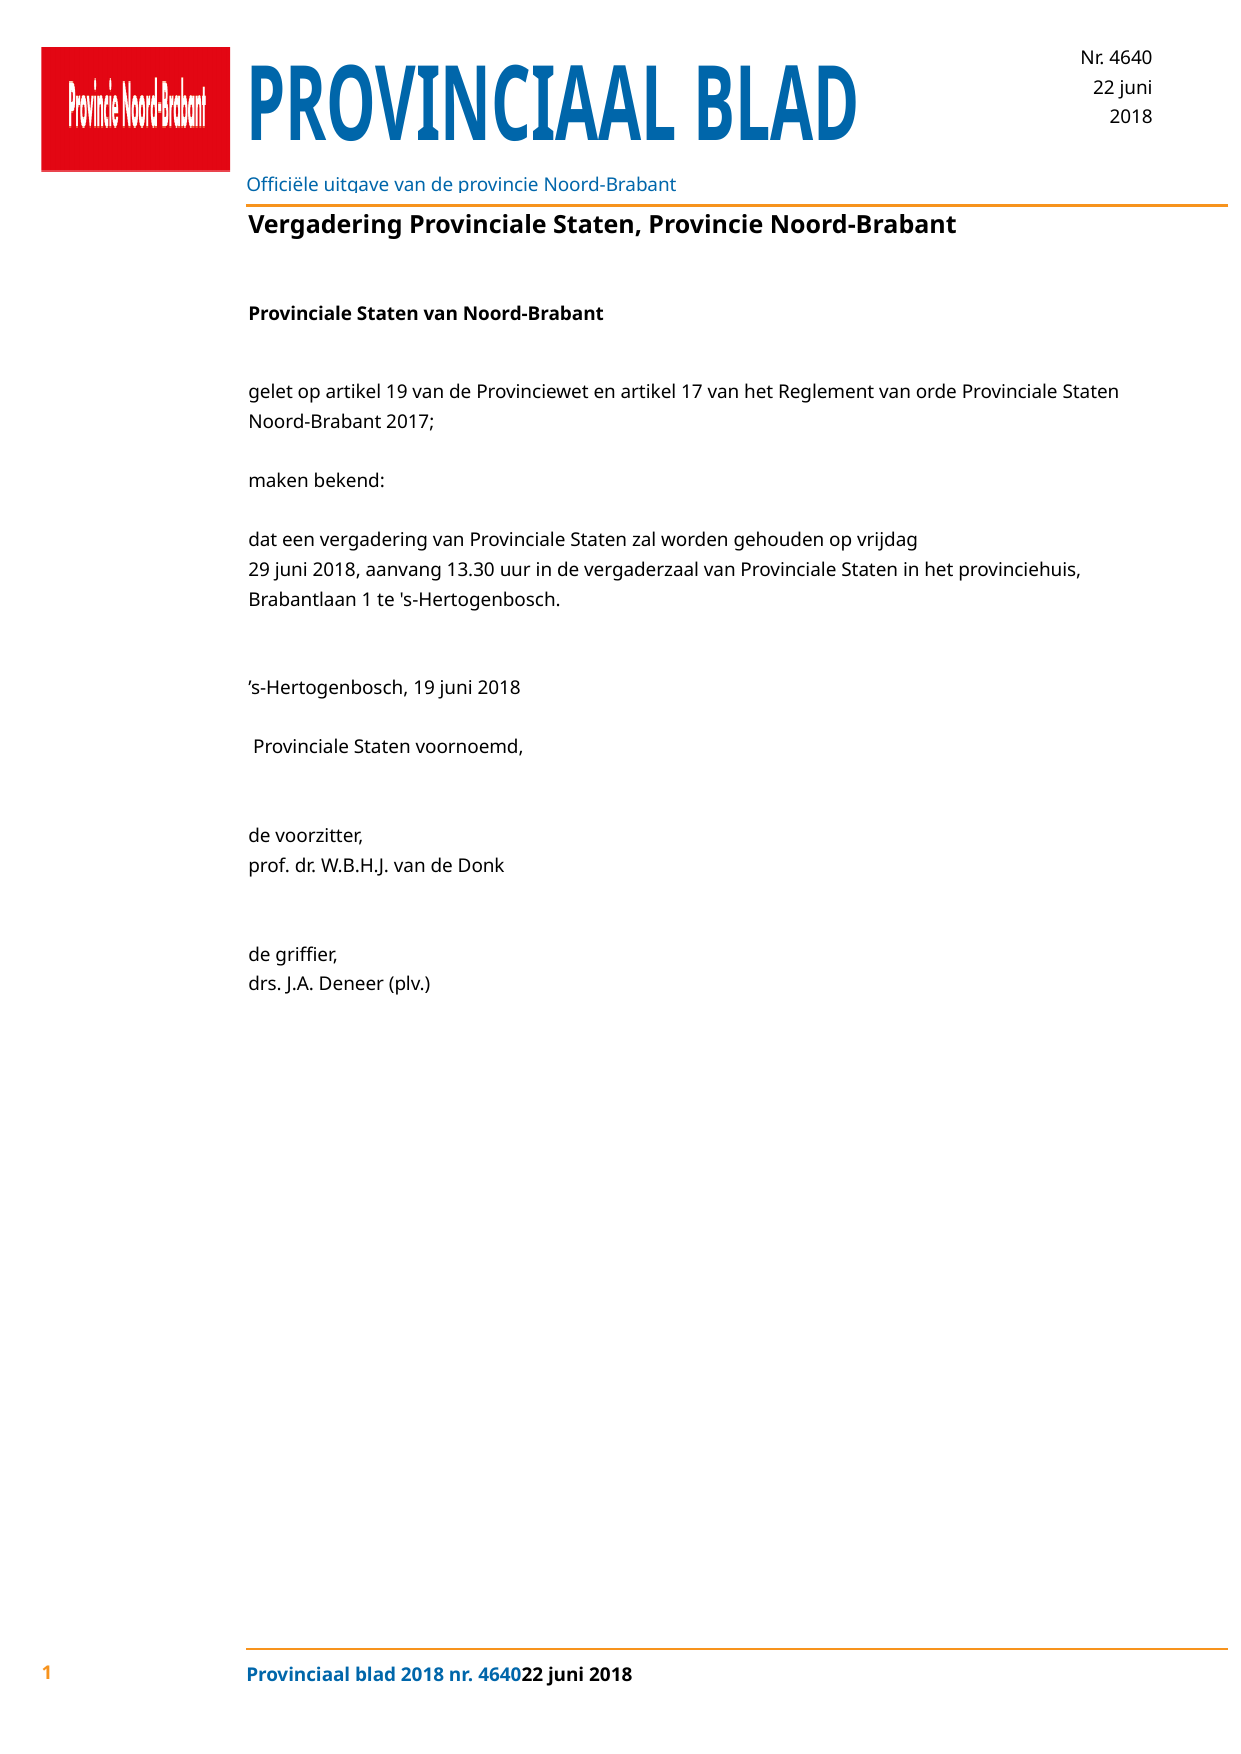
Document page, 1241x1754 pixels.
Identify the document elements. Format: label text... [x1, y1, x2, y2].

text dat een vergadering van Provinciale Staten zal worden gehouden op vrijdag [248, 527, 1152, 552]
text drs. J.A. Deneer (plv.) [248, 970, 1152, 996]
text de voorzitter, [248, 822, 1152, 848]
text Provinciale Staten van Noord-Brabant [248, 300, 1152, 326]
text gelet op artikel 19 van de Provinciewet en artikel 17 van het Reglement van orde Provinciale Staten Noord-Brabant 2017; [248, 379, 1152, 434]
text Vergadering Provinciale Staten, Provincie Noord-Brabant [248, 207, 1152, 241]
picture [41, 47, 231, 172]
text prof. dr. W.B.H.J. van de Donk [248, 852, 1152, 878]
text 29 juni 2018, aanvang 13.30 uur in de vergaderzaal van Provinciale Staten in het provinciehuis, Brabantlaan 1 te 's-Hertogenbosch. [248, 556, 1152, 612]
text ’s-Hertogenbosch, 19 juni 2018 [248, 674, 1152, 700]
text Provinciale Staten voornoemd, [248, 734, 1152, 759]
text de griffier, [248, 941, 1152, 967]
text maken bekend: [248, 467, 1152, 493]
